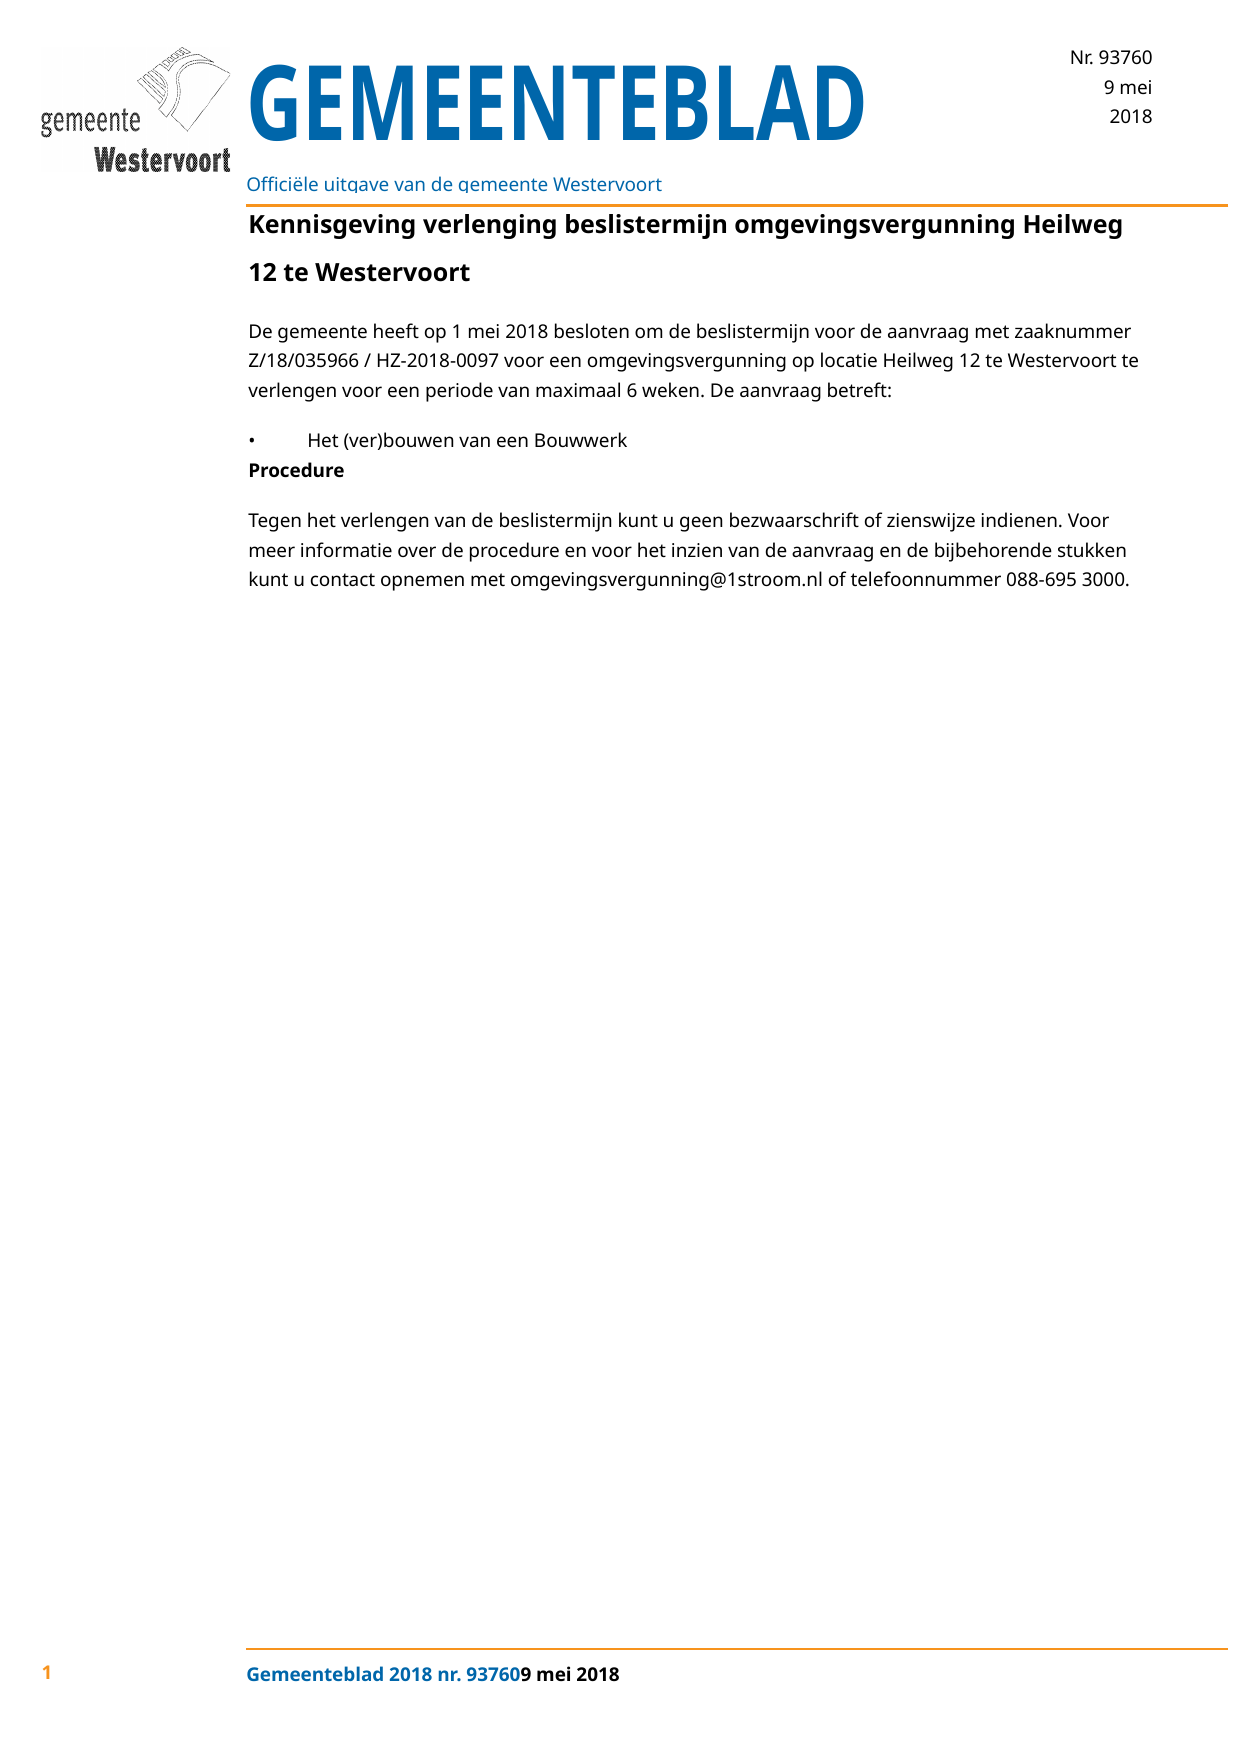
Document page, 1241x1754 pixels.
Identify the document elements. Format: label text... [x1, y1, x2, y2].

list Het (ver)bouwen van een Bouwwerk [248, 427, 1152, 453]
picture [41, 47, 231, 172]
text Procedure [248, 457, 1152, 483]
text De gemeente heeft op 1 mei 2018 besloten om de beslistermijn voor de aanvraag met zaaknummer Z/18/035966 / HZ-2018-0097 voor een omgevingsvergunning op locatie Heilweg 12 te Westervoort te verlengen voor een periode van maximaal 6 weken. De aanvraag betreft: [248, 318, 1152, 403]
text Tegen het verlengen van de beslistermijn kunt u geen bezwaarschrift of zienswijze indienen. Voor meer informatie over de procedure en voor het inzien van de aanvraag en de bijbehorende stukken kunt u contact opnemen met omgevingsvergunning@1stroom.nl of telefoonnummer 088-695 3000. [248, 507, 1152, 592]
text Kennisgeving verlenging beslistermijn omgevingsvergunning Heilweg 12 te Westervoort [248, 207, 1152, 288]
